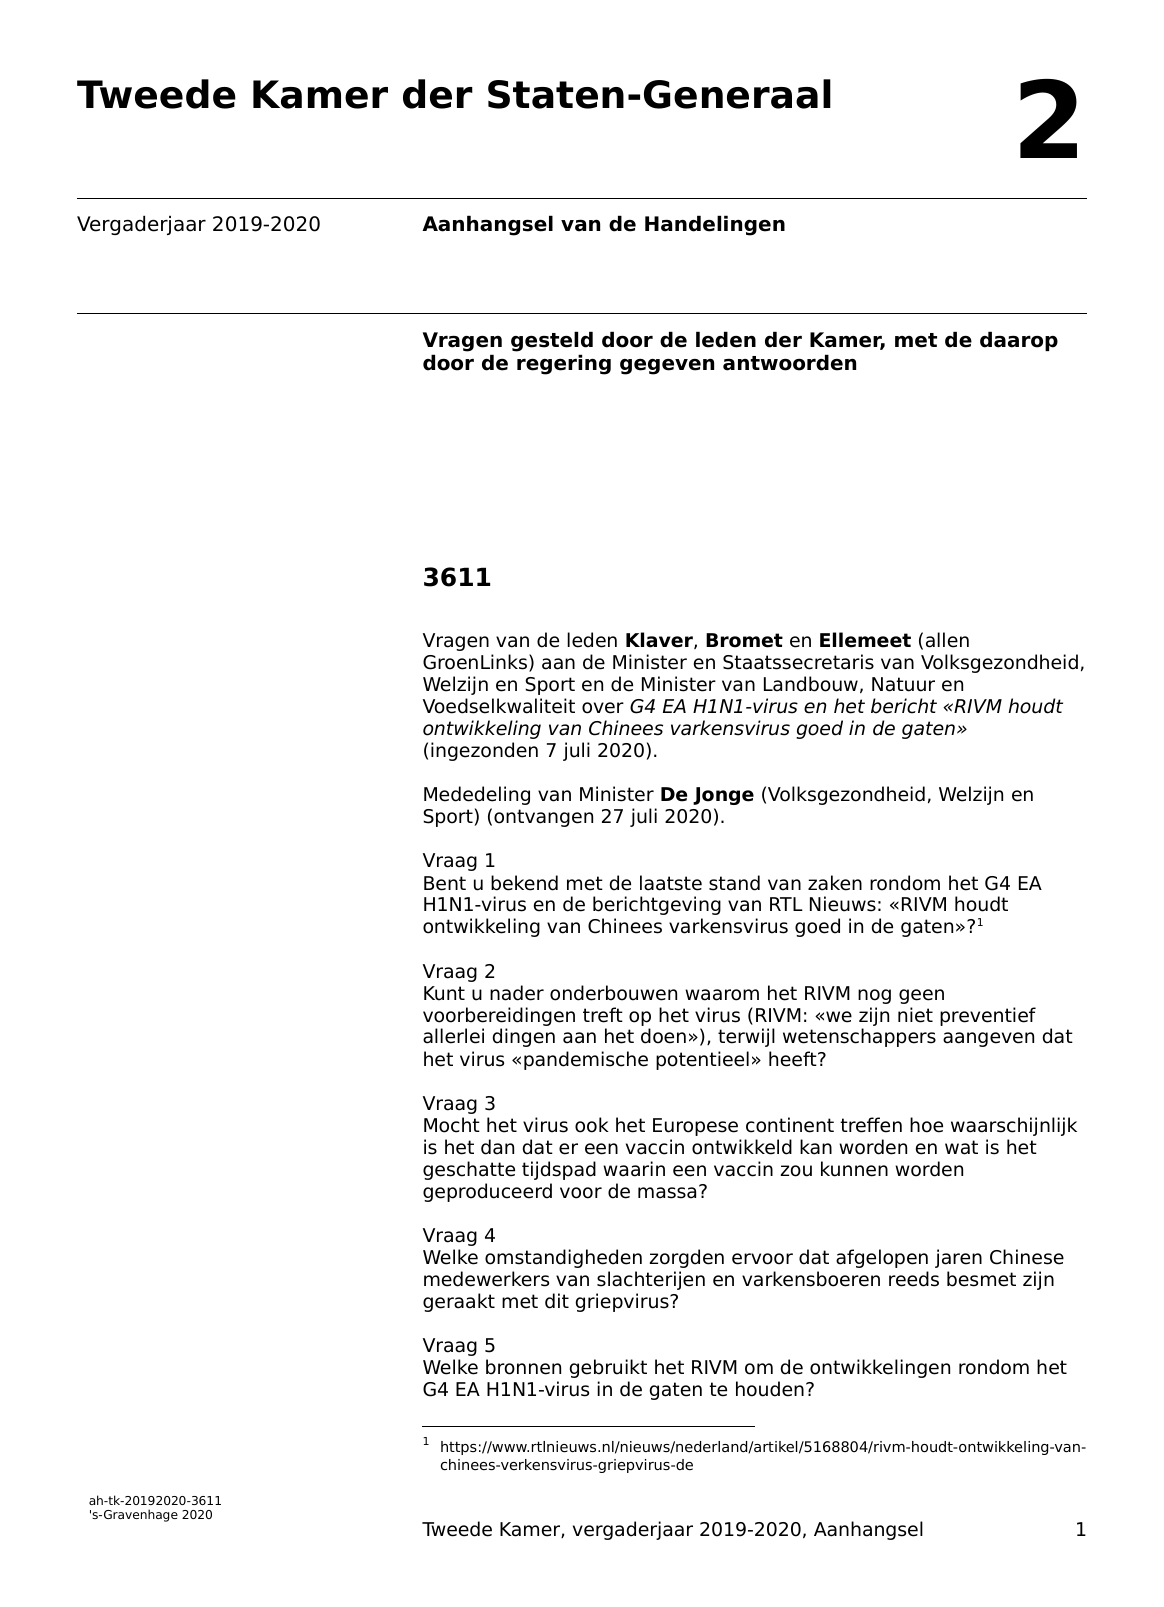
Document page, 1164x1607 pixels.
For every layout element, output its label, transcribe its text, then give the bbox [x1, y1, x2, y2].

text Vraag 5 [422, 1335, 1087, 1357]
table_cell Vragen gesteld door de leden der Kamer, met de daarop door de regering gegeven antwoorden [422, 314, 1087, 375]
text 3611 [422, 563, 1087, 592]
table_cell [77, 314, 422, 375]
text Mededeling van Minister De Jonge (Volksgezondheid, Welzijn en Sport) (ontvangen 27 juli 2020). [422, 784, 1087, 828]
text Bent u bekend met de laatste stand van zaken rondom het G4 EA H1N1-virus en de berichtgeving van RTL Nieuws: «RIVM houdt ontwikkeling van Chinees varkensvirus goed in de gaten»? [422, 872, 1087, 938]
table_cell Aanhangsel van de Handelingen [422, 199, 1087, 313]
text Vraag 4 [422, 1225, 1087, 1247]
text Mocht het virus ook het Europese continent treffen hoe waarschijnlijk is het dan dat er een vaccin ontwikkeld kan worden en wat is het geschatte tijdspad waarin een vaccin zou kunnen worden geproduceerd voor de massa? [422, 1114, 1087, 1202]
text Vraag 3 [422, 1093, 1087, 1114]
table_cell Vergaderjaar 2019-2020 [77, 199, 422, 313]
text ah-tk-20192020-3611 [88, 1494, 323, 1508]
table_header Tweede Kamer der Staten-Generaal [77, 59, 886, 198]
table_header 2 [886, 59, 1087, 198]
text Vragen van de leden Klaver, Bromet en Ellemeet (allen GroenLinks) aan de Minister en Staatssecretaris van Volksgezondheid, Welzijn en Sport en de Minister van Landbouw, Natuur en Voedselkwaliteit over G4 EA H1N1-virus en het bericht «RIVM houdt ontwikkeling van Chinees varkensvirus goed in de gaten» (ingezonden 7 juli 2020). [422, 630, 1087, 762]
text Kunt u nader onderbouwen waarom het RIVM nog geen voorbereidingen treft op het virus (RIVM: «we zijn niet preventief allerlei dingen aan het doen»), terwijl wetenschappers aangeven dat het virus «pandemische potentieel» heeft? [422, 982, 1087, 1070]
text 's-Gravenhage 2020 [88, 1508, 323, 1522]
text Vraag 2 [422, 961, 1087, 982]
text https://www.rtlnieuws.nl/nieuws/nederland/artikel/5168804/rivm-houdt-ontwikkeling-van-chinees-verkensvirus-griepvirus-de [422, 1435, 1087, 1474]
text Welke bronnen gebruikt het RIVM om de ontwikkelingen rondom het G4 EA H1N1-virus in de gaten te houden? [422, 1357, 1087, 1401]
text Vraag 1 [422, 850, 1087, 872]
text Welke omstandigheden zorgden ervoor dat afgelopen jaren Chinese medewerkers van slachterijen en varkensboeren reeds besmet zijn geraakt met dit griepvirus? [422, 1247, 1087, 1313]
